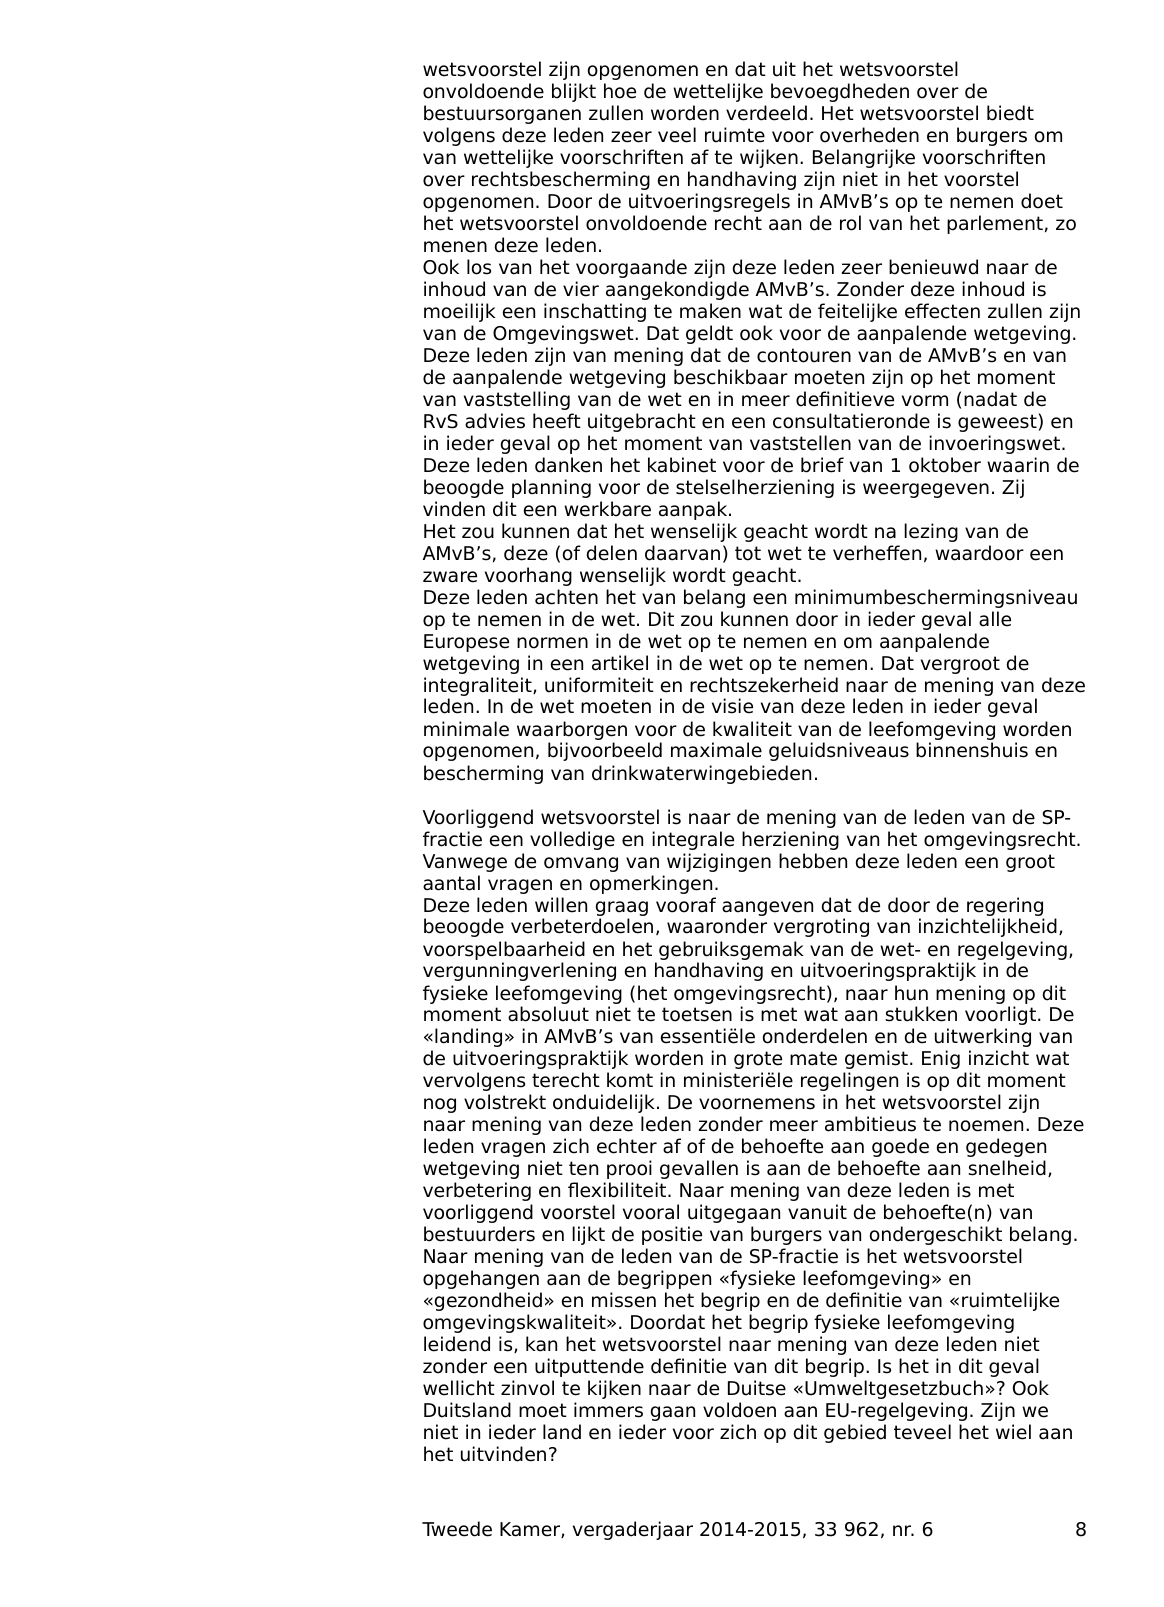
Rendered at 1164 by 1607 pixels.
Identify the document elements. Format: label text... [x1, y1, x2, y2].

text Voorliggend wetsvoorstel is naar de mening van de leden van de SP-fractie een volledige en integrale herziening van het omgevingsrecht. Vanwege de omvang van wijzigingen hebben deze leden een groot aantal vragen en opmerkingen. [422, 807, 1087, 894]
text Het zou kunnen dat het wenselijk geacht wordt na lezing van de AMvB’s, deze (of delen daarvan) tot wet te verheffen, waardoor een zware voorhang wenselijk wordt geacht. [422, 521, 1087, 587]
text Naar mening van de leden van de SP-fractie is het wetsvoorstel opgehangen aan de begrippen «fysieke leefomgeving» en «gezondheid» en missen het begrip en de definitie van «ruimtelijke omgevingskwaliteit». Doordat het begrip fysieke leefomgeving leidend is, kan het wetsvoorstel naar mening van deze leden niet zonder een uitputtende definitie van dit begrip. Is het in dit geval wellicht zinvol te kijken naar de Duitse «Umweltgesetzbuch»? Ook Duitsland moet immers gaan voldoen aan EU-regelgeving. Zijn we niet in ieder land en ieder voor zich op dit gebied teveel het wiel aan het uitvinden? [422, 1246, 1087, 1466]
text Deze leden willen graag vooraf aangeven dat de door de regering beoogde verbeterdoelen, waaronder vergroting van inzichtelijkheid, voorspelbaarheid en het gebruiksgemak van de wet- en regelgeving, vergunningverlening en handhaving en uitvoeringspraktijk in de fysieke leefomgeving (het omgevingsrecht), naar hun mening op dit moment absoluut niet te toetsen is met wat aan stukken voorligt. De «landing» in AMvB’s van essentiële onderdelen en de uitwerking van de uitvoeringspraktijk worden in grote mate gemist. Enig inzicht wat vervolgens terecht komt in ministeriële regelingen is op dit moment nog volstrekt onduidelijk. De voornemens in het wetsvoorstel zijn naar mening van deze leden zonder meer ambitieus te noemen. Deze leden vragen zich echter af of de behoefte aan goede en gedegen wetgeving niet ten prooi gevallen is aan de behoefte aan snelheid, verbetering en flexibiliteit. Naar mening van deze leden is met voorliggend voorstel vooral uitgegaan vanuit de behoefte(n) van bestuurders en lijkt de positie van burgers van ondergeschikt belang. [422, 894, 1087, 1246]
text Ook los van het voorgaande zijn deze leden zeer benieuwd naar de inhoud van de vier aangekondigde AMvB’s. Zonder deze inhoud is moeilijk een inschatting te maken wat de feitelijke effecten zullen zijn van de Omgevingswet. Dat geldt ook voor de aanpalende wetgeving. Deze leden zijn van mening dat de contouren van de AMvB’s en van de aanpalende wetgeving beschikbaar moeten zijn op het moment van vaststelling van de wet en in meer definitieve vorm (nadat de RvS advies heeft uitgebracht en een consultatieronde is geweest) en in ieder geval op het moment van vaststellen van de invoeringswet. Deze leden danken het kabinet voor de brief van 1 oktober waarin de beoogde planning voor de stelselherziening is weergegeven. Zij vinden dit een werkbare aanpak. [422, 257, 1087, 521]
text wetsvoorstel zijn opgenomen en dat uit het wetsvoorstel onvoldoende blijkt hoe de wettelijke bevoegdheden over de bestuursorganen zullen worden verdeeld. Het wetsvoorstel biedt volgens deze leden zeer veel ruimte voor overheden en burgers om van wettelijke voorschriften af te wijken. Belangrijke voorschriften over rechtsbescherming en handhaving zijn niet in het voorstel opgenomen. Door de uitvoeringsregels in AMvB’s op te nemen doet het wetsvoorstel onvoldoende recht aan de rol van het parlement, zo menen deze leden. [422, 59, 1087, 257]
text Deze leden achten het van belang een minimumbeschermingsniveau op te nemen in de wet. Dit zou kunnen door in ieder geval alle Europese normen in de wet op te nemen en om aanpalende wetgeving in een artikel in de wet op te nemen. Dat vergroot de integraliteit, uniformiteit en rechtszekerheid naar de mening van deze leden. In de wet moeten in de visie van deze leden in ieder geval minimale waarborgen voor de kwaliteit van de leefomgeving worden opgenomen, bijvoorbeeld maximale geluidsniveaus binnenshuis en bescherming van drinkwaterwingebieden. [422, 587, 1087, 784]
